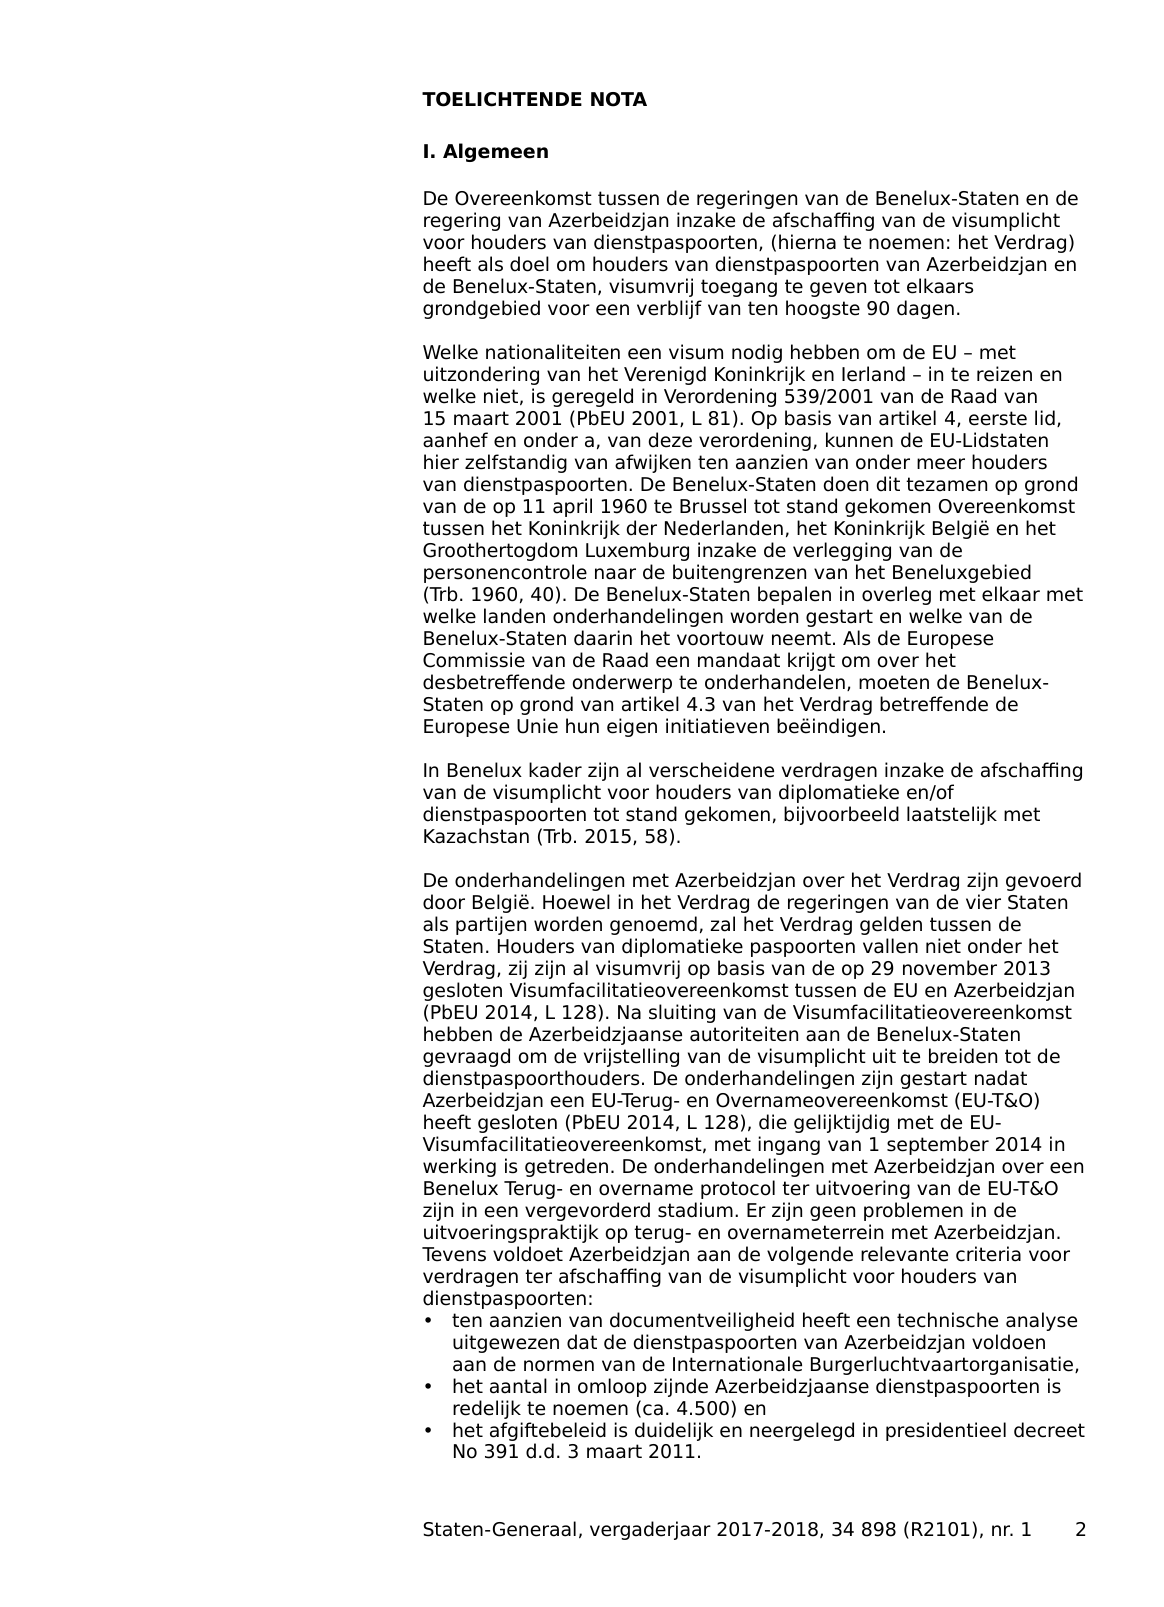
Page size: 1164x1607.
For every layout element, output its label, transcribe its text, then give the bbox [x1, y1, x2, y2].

text De Overeenkomst tussen de regeringen van de Benelux-Staten en de regering van Azerbeidzjan inzake de afschaffing van de visumplicht voor houders van dienstpaspoorten, (hierna te noemen: het Verdrag) heeft als doel om houders van dienstpaspoorten van Azerbeidzjan en de Benelux-Staten, visumvrij toegang te geven tot elkaars grondgebied voor een verblijf van ten hoogste 90 dagen. [422, 188, 1087, 320]
subtitle TOELICHTENDE NOTA [422, 89, 1087, 111]
text • ten aanzien van documentveiligheid heeft een technische analyse uitgewezen dat de dienstpaspoorten van Azerbeidzjan voldoen aan de normen van de Internationale Burgerluchtvaartorganisatie, [422, 1309, 1087, 1376]
text In Benelux kader zijn al verscheidene verdragen inzake de afschaffing van de visumplicht voor houders van diplomatieke en/of dienstpaspoorten tot stand gekomen, bijvoorbeeld laatstelijk met Kazachstan (Trb. 2015, 58). [422, 760, 1087, 848]
text Welke nationaliteiten een visum nodig hebben om de EU – met uitzondering van het Verenigd Koninkrijk en Ierland – in te reizen en welke niet, is geregeld in Verordening 539/2001 van de Raad van 15 maart 2001 (PbEU 2001, L 81). Op basis van artikel 4, eerste lid, aanhef en onder a, van deze verordening, kunnen de EU-Lidstaten hier zelfstandig van afwijken ten aanzien van onder meer houders van dienstpaspoorten. De Benelux-Staten doen dit tezamen op grond van de op 11 april 1960 te Brussel tot stand gekomen Overeenkomst tussen het Koninkrijk der Nederlanden, het Koninkrijk België en het Groothertogdom Luxemburg inzake de verlegging van de personencontrole naar de buitengrenzen van het Beneluxgebied (Trb. 1960, 40). De Benelux-Staten bepalen in overleg met elkaar met welke landen onderhandelingen worden gestart en welke van de Benelux-Staten daarin het voortouw neemt. Als de Europese Commissie van de Raad een mandaat krijgt om over het desbetreffende onderwerp te onderhandelen, moeten de Benelux-Staten op grond van artikel 4.3 van het Verdrag betreffende de Europese Unie hun eigen initiatieven beëindigen. [422, 342, 1087, 738]
text • het aantal in omloop zijnde Azerbeidzjaanse dienstpaspoorten is redelijk te noemen (ca. 4.500) en [422, 1376, 1087, 1419]
subtitle I. Algemeen [422, 141, 1087, 163]
text De onderhandelingen met Azerbeidzjan over het Verdrag zijn gevoerd door België. Hoewel in het Verdrag de regeringen van de vier Staten als partijen worden genoemd, zal het Verdrag gelden tussen de Staten. Houders van diplomatieke paspoorten vallen niet onder het Verdrag, zij zijn al visumvrij op basis van de op 29 november 2013 gesloten Visumfacilitatieovereenkomst tussen de EU en Azerbeidzjan (PbEU 2014, L 128). Na sluiting van de Visumfacilitatieovereenkomst hebben de Azerbeidzjaanse autoriteiten aan de Benelux-Staten gevraagd om de vrijstelling van de visumplicht uit te breiden tot de dienstpaspoorthouders. De onderhandelingen zijn gestart nadat Azerbeidzjan een EU-Terug- en Overnameovereenkomst (EU-T&O) heeft gesloten (PbEU 2014, L 128), die gelijktijdig met de EU-Visumfacilitatieovereenkomst, met ingang van 1 september 2014 in werking is getreden. De onderhandelingen met Azerbeidzjan over een Benelux Terug- en overname protocol ter uitvoering van de EU-T&O zijn in een vergevorderd stadium. Er zijn geen problemen in de uitvoeringspraktijk op terug- en overnameterrein met Azerbeidzjan. Tevens voldoet Azerbeidzjan aan de volgende relevante criteria voor verdragen ter afschaffing van de visumplicht voor houders van dienstpaspoorten: [422, 870, 1087, 1309]
text • het afgiftebeleid is duidelijk en neergelegd in presidentieel decreet No 391 d.d. 3 maart 2011. [422, 1419, 1087, 1463]
